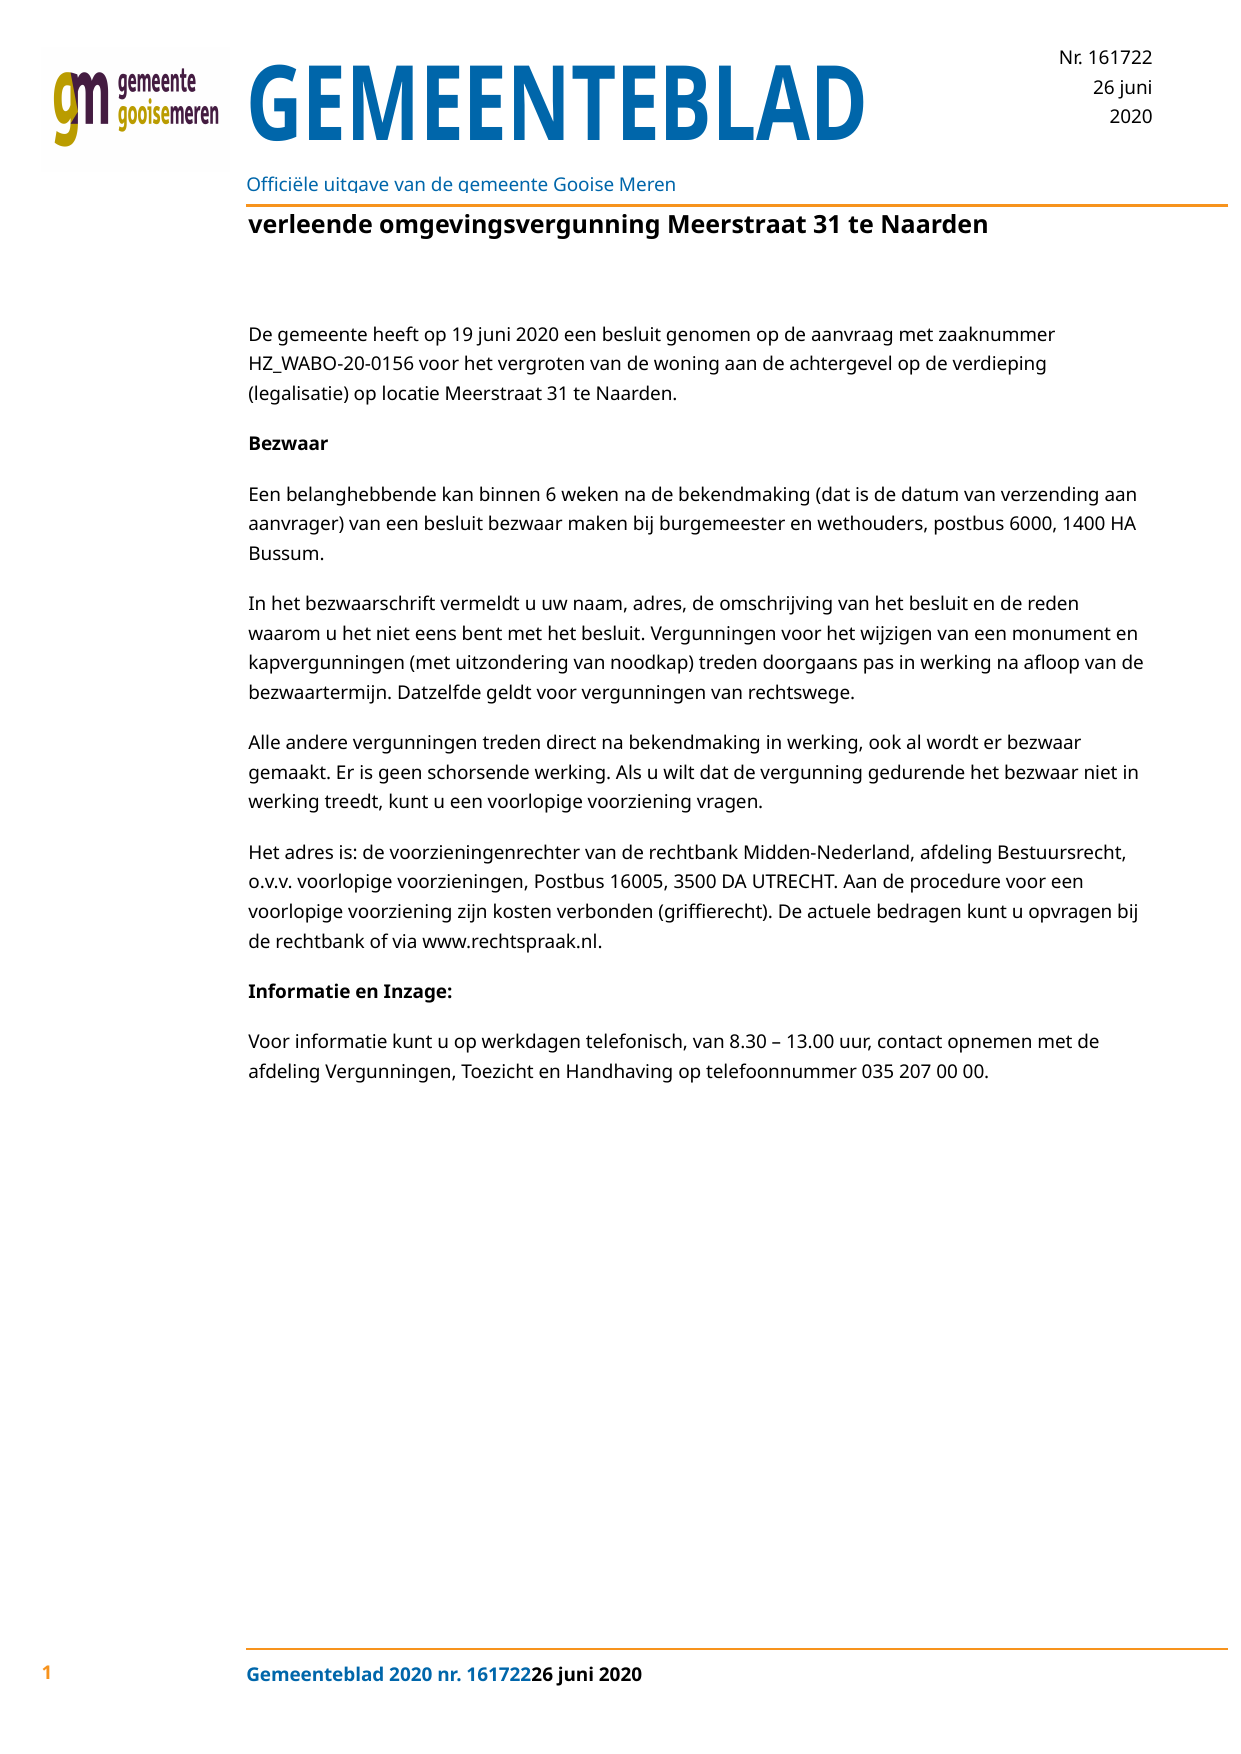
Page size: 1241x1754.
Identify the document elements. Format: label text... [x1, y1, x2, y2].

text Bezwaar [248, 430, 1152, 456]
picture [41, 47, 231, 172]
text verleende omgevingsvergunning Meerstraat 31 te Naarden [248, 207, 1152, 241]
text Voor informatie kunt u op werkdagen telefonisch, van 8.30 – 13.00 uur, contact opnemen met de afdeling Vergunningen, Toezicht en Handhaving op telefoonnummer 035 207 00 00. [248, 1029, 1152, 1084]
text Een belanghebbende kan binnen 6 weken na de bekendmaking (dat is de datum van verzending aan aanvrager) van een besluit bezwaar maken bij burgemeester en wethouders, postbus 6000, 1400 HA Bussum. [248, 481, 1152, 566]
text Alle andere vergunningen treden direct na bekendmaking in werking, ook al wordt er bezwaar gemaakt. Er is geen schorsende werking. Als u wilt dat de vergunning gedurende het bezwaar niet in werking treedt, kunt u een voorlopige voorziening vragen. [248, 729, 1152, 814]
text De gemeente heeft op 19 juni 2020 een besluit genomen op de aanvraag met zaaknummer HZ_WABO-20-0156 voor het vergroten van de woning aan de achtergevel op de verdieping (legalisatie) op locatie Meerstraat 31 te Naarden. [248, 321, 1152, 406]
text Informatie en Inzage: [248, 978, 1152, 1004]
text Het adres is: de voorzieningenrechter van de rechtbank Midden-Nederland, afdeling Bestuursrecht, o.v.v. voorlopige voorzieningen, Postbus 16005, 3500 DA UTRECHT. Aan de procedure voor een voorlopige voorziening zijn kosten verbonden (griffierecht). De actuele bedragen kunt u opvragen bij de rechtbank of via www.rechtspraak.nl. [248, 839, 1152, 953]
text In het bezwaarschrift vermeldt u uw naam, adres, de omschrijving van het besluit en de reden waarom u het niet eens bent met het besluit. Vergunningen voor het wijzigen van een monument en kapvergunningen (met uitzondering van noodkap) treden doorgaans pas in werking na afloop van de bezwaartermijn. Datzelfde geldt voor vergunningen van rechtswege. [248, 590, 1152, 705]
